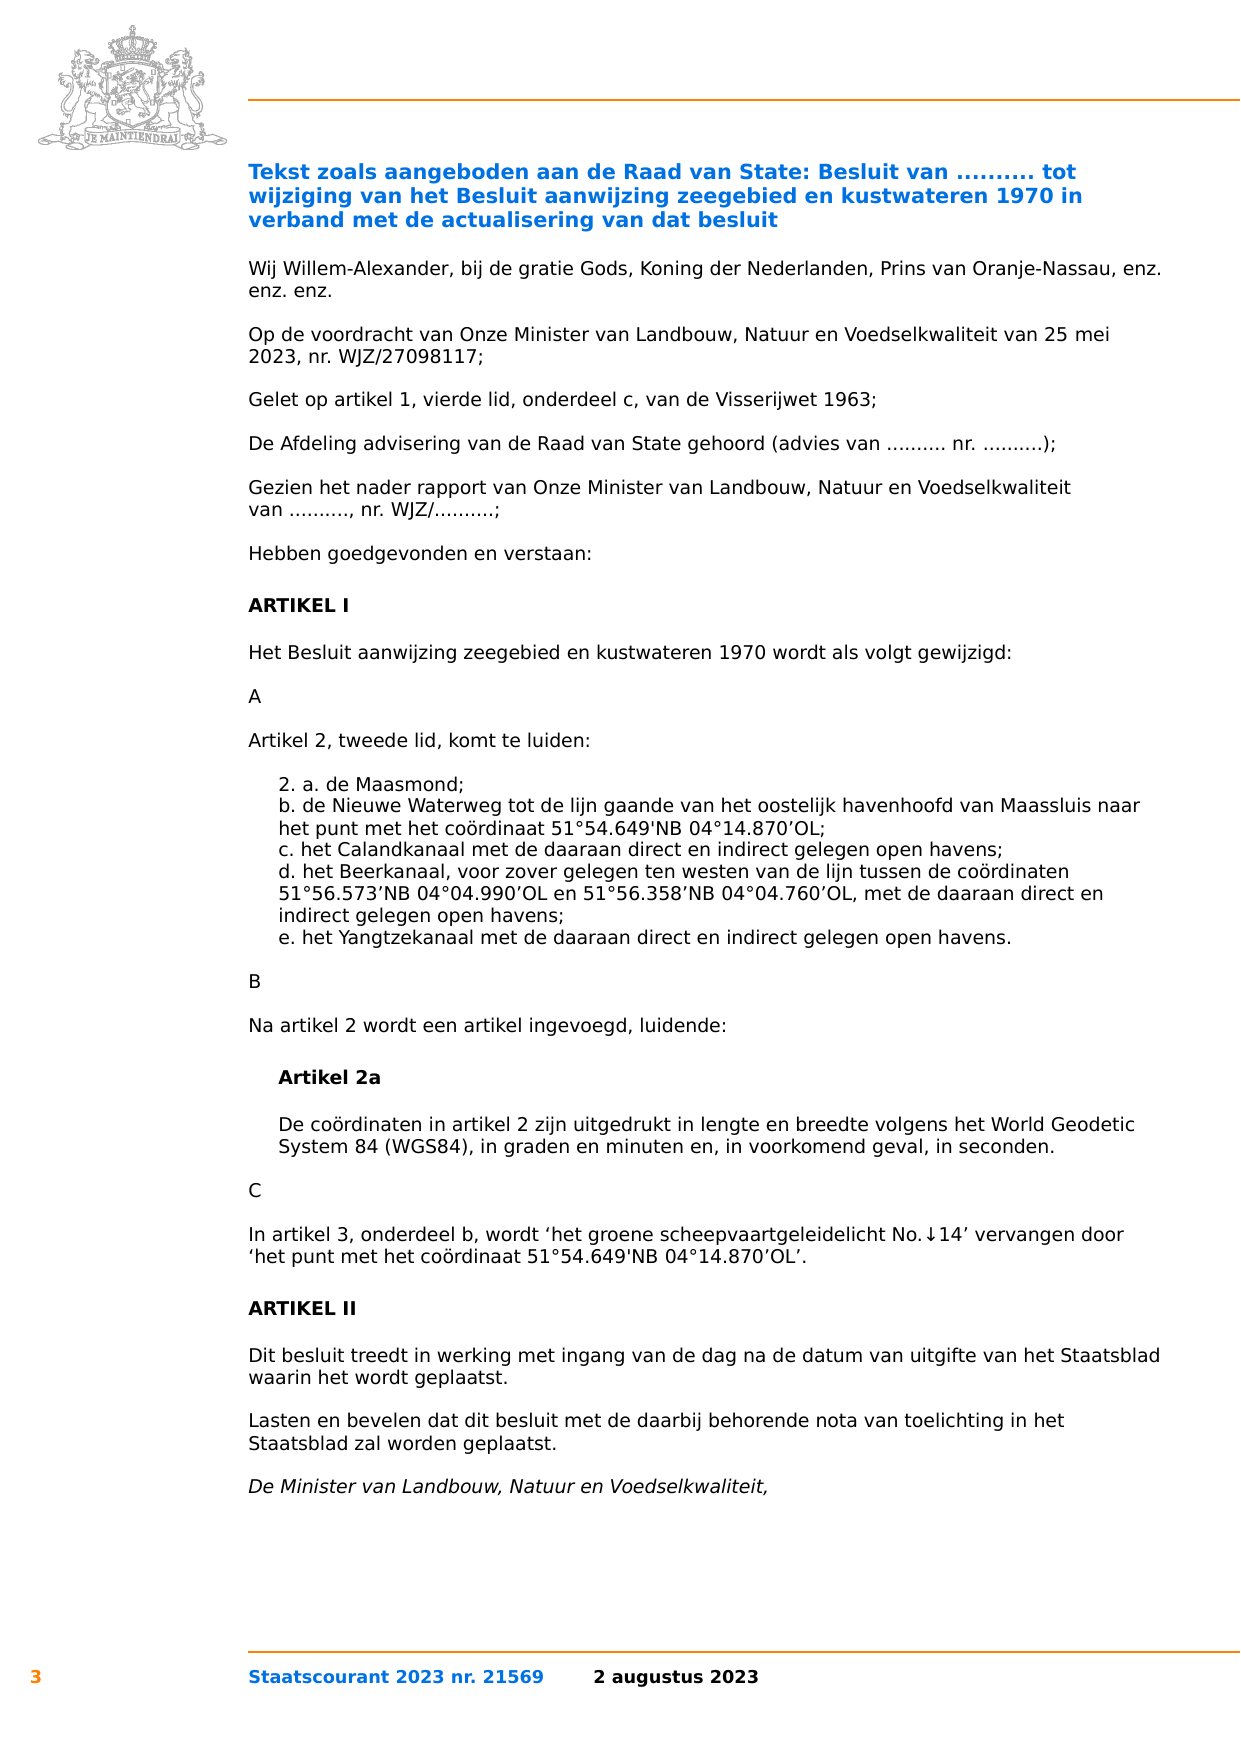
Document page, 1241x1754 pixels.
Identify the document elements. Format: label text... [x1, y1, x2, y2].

text Artikel 2, tweede lid, komt te luiden: [248, 729, 1163, 752]
text Het Besluit aanwijzing zeegebied en kustwateren 1970 wordt als volgt gewijzigd: [248, 642, 1163, 664]
text De Afdeling advisering van de Raad van State gehoord (advies van .......... nr. ..........); [248, 433, 1163, 455]
text Gezien het nader rapport van Onze Minister van Landbouw, Natuur en Voedselkwaliteit van .........., nr. WJZ/..........; [248, 477, 1163, 521]
subtitle Artikel 2a [278, 1067, 1163, 1089]
text c. het Calandkanaal met de daaraan direct en indirect gelegen open havens; [278, 839, 1163, 861]
text 2. a. de Maasmond; [278, 773, 1163, 795]
subtitle ARTIKEL II [248, 1298, 1163, 1319]
text Op de voordracht van Onze Minister van Landbouw, Natuur en Voedselkwaliteit van 25 mei 2023, nr. WJZ/27098117; [248, 323, 1163, 367]
text d. het Beerkanaal, voor zover gelegen ten westen van de lijn tussen de coördinaten 51°56.573’NB 04°04.990’OL en 51°56.358’NB 04°04.760’OL, met de daaraan direct en indirect gelegen open havens; [278, 861, 1163, 927]
text C [248, 1180, 1163, 1202]
subtitle ARTIKEL I [248, 595, 1163, 617]
text De Minister van Landbouw, Natuur en Voedselkwaliteit, [248, 1476, 1163, 1498]
text De coördinaten in artikel 2 zijn uitgedrukt in lengte en breedte volgens het World Geodetic System 84 (WGS84), in graden en minuten en, in voorkomend geval, in seconden. [278, 1114, 1163, 1158]
text B [248, 971, 1163, 993]
text Gelet op artikel 1, vierde lid, onderdeel c, van de Visserijwet 1963; [248, 389, 1163, 411]
text Wij Willem-Alexander, bij de gratie Gods, Koning der Nederlanden, Prins van Oranje-Nassau, enz. enz. enz. [248, 258, 1163, 302]
text Hebben goedgevonden en verstaan: [248, 543, 1163, 565]
text Na artikel 2 wordt een artikel ingevoegd, luidende: [248, 1015, 1163, 1037]
text e. het Yangtzekanaal met de daaraan direct en indirect gelegen open havens. [278, 927, 1163, 949]
text b. de Nieuwe Waterweg tot de lijn gaande van het oostelijk havenhoofd van Maassluis naar het punt met het coördinaat 51°54.649'NB 04°14.870’OL; [278, 795, 1163, 839]
picture [38, 25, 227, 150]
subtitle Tekst zoals aangeboden aan de Raad van State: Besluit van .......... tot wijziging van het Besluit aanwijzing zeegebied en kustwateren 1970 in verband met de actualisering van dat besluit [248, 160, 1163, 233]
text In artikel 3, onderdeel b, wordt ‘het groene scheepvaartgeleidelicht No.↓14’ vervangen door ‘het punt met het coördinaat 51°54.649'NB 04°14.870’OL’. [248, 1224, 1163, 1268]
text Lasten en bevelen dat dit besluit met de daarbij behorende nota van toelichting in het Staatsblad zal worden geplaatst. [248, 1410, 1163, 1454]
text Dit besluit treedt in werking met ingang van de dag na de datum van uitgifte van het Staatsblad waarin het wordt geplaatst. [248, 1344, 1163, 1388]
text A [248, 686, 1163, 708]
